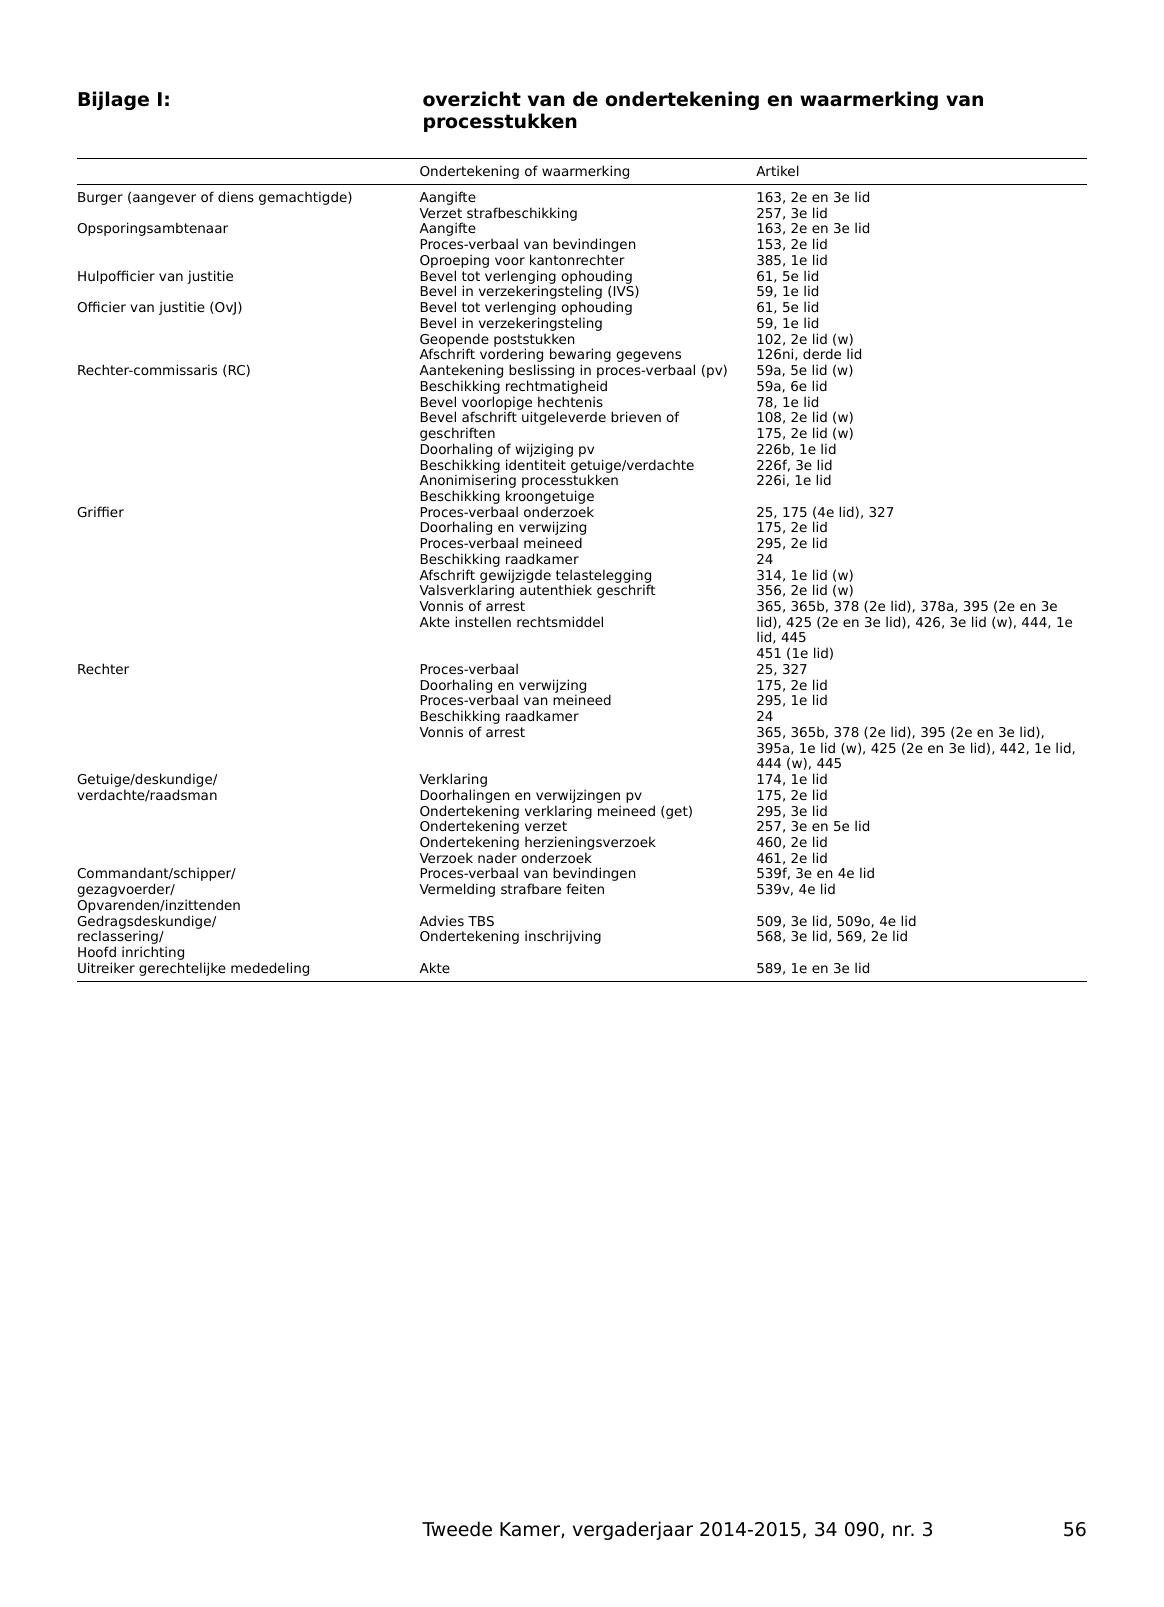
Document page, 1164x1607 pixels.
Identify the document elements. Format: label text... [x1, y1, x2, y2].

table_cell Gedragsdeskundige/ reclassering/ Hoofd inrichting [77, 914, 413, 961]
subtitle Bijlage I: overzicht van de ondertekening en waarmerking van processtukken [77, 89, 1087, 133]
table_cell 25, 327 175, 2e lid 295, 1e lid 24 365, 365b, 378 (2e lid), 395 (2e en 3e lid), 395a, 1e lid (w), 425 (2e en 3e lid), 442, 1e lid, 444 (w), 445 [750, 662, 1087, 772]
table_cell 25, 175 (4e lid), 327 175, 2e lid 295, 2e lid 24 314, 1e lid (w) 356, 2e lid (w) 365, 365b, 378 (2e lid), 378a, 395 (2e en 3e lid), 425 (2e en 3e lid), 426, 3e lid (w), 444, 1e lid, 445 451 (1e lid) [750, 505, 1087, 662]
table_cell Officier van justitie (OvJ) [77, 300, 413, 363]
table_cell Aangifte Proces-verbaal van bevindingen Oproeping voor kantonrechter [413, 221, 750, 268]
table_cell Aangifte Verzet strafbeschikking [413, 185, 750, 221]
table_cell Rechter-commissaris (RC) [77, 363, 413, 504]
table_cell Getuige/deskundige/ verdachte/raadsman [77, 772, 413, 866]
table_cell Hulpofficier van justitie [77, 269, 413, 300]
table_cell Griffier [77, 505, 413, 662]
table_header [77, 159, 413, 184]
table_cell Bevel tot verlenging ophouding Bevel in verzekeringsteling (IVS) [413, 269, 750, 300]
table_cell 589, 1e en 3e lid [750, 961, 1087, 981]
table_cell 174, 1e lid 175, 2e lid 295, 3e lid 257, 3e en 5e lid 460, 2e lid 461, 2e lid [750, 772, 1087, 866]
table_cell 61, 5e lid 59, 1e lid [750, 269, 1087, 300]
table_cell Advies TBS Ondertekening inschrijving [413, 914, 750, 961]
table_cell Proces-verbaal onderzoek Doorhaling en verwijzing Proces-verbaal meineed Beschikking raadkamer Afschrift gewijzigde telastelegging Valsverklaring autenthiek geschrift Vonnis of arrest Akte instellen rechtsmiddel [413, 505, 750, 662]
table_cell Bevel tot verlenging ophouding Bevel in verzekeringsteling Geopende poststukken Afschrift vordering bewaring gegevens [413, 300, 750, 363]
table_cell Akte [413, 961, 750, 981]
table_cell 509, 3e lid, 509o, 4e lid 568, 3e lid, 569, 2e lid [750, 914, 1087, 961]
table_cell Aantekening beslissing in proces-verbaal (pv) Beschikking rechtmatigheid Bevel voorlopige hechtenis Bevel afschrift uitgeleverde brieven of geschriften Doorhaling of wijziging pv Beschikking identiteit getuige/verdachte Anonimisering processtukken Beschikking kroongetuige [413, 363, 750, 504]
table_header Artikel [750, 159, 1087, 184]
table_cell 59a, 5e lid (w) 59a, 6e lid 78, 1e lid 108, 2e lid (w) 175, 2e lid (w) 226b, 1e lid 226f, 3e lid 226i, 1e lid [750, 363, 1087, 504]
table_cell 61, 5e lid 59, 1e lid 102, 2e lid (w) 126ni, derde lid [750, 300, 1087, 363]
table_cell Commandant/schipper/ gezagvoerder/ Opvarenden/inzittenden [77, 866, 413, 913]
table_cell Proces-verbaal Doorhaling en verwijzing Proces-verbaal van meineed Beschikking raadkamer Vonnis of arrest [413, 662, 750, 772]
table_cell Opsporingsambtenaar [77, 221, 413, 268]
table_cell 163, 2e en 3e lid 257, 3e lid [750, 185, 1087, 221]
table_cell Proces-verbaal van bevindingen Vermelding strafbare feiten [413, 866, 750, 913]
table_cell Burger (aangever of diens gemachtigde) [77, 185, 413, 221]
table_cell Rechter [77, 662, 413, 772]
table_cell 163, 2e en 3e lid 153, 2e lid 385, 1e lid [750, 221, 1087, 268]
table_cell Verklaring Doorhalingen en verwijzingen pv Ondertekening verklaring meineed (get) Ondertekening verzet Ondertekening herzieningsverzoek Verzoek nader onderzoek [413, 772, 750, 866]
table_header Ondertekening of waarmerking [413, 159, 750, 184]
table_cell Uitreiker gerechtelijke mededeling [77, 961, 413, 981]
table_cell 539f, 3e en 4e lid 539v, 4e lid [750, 866, 1087, 913]
